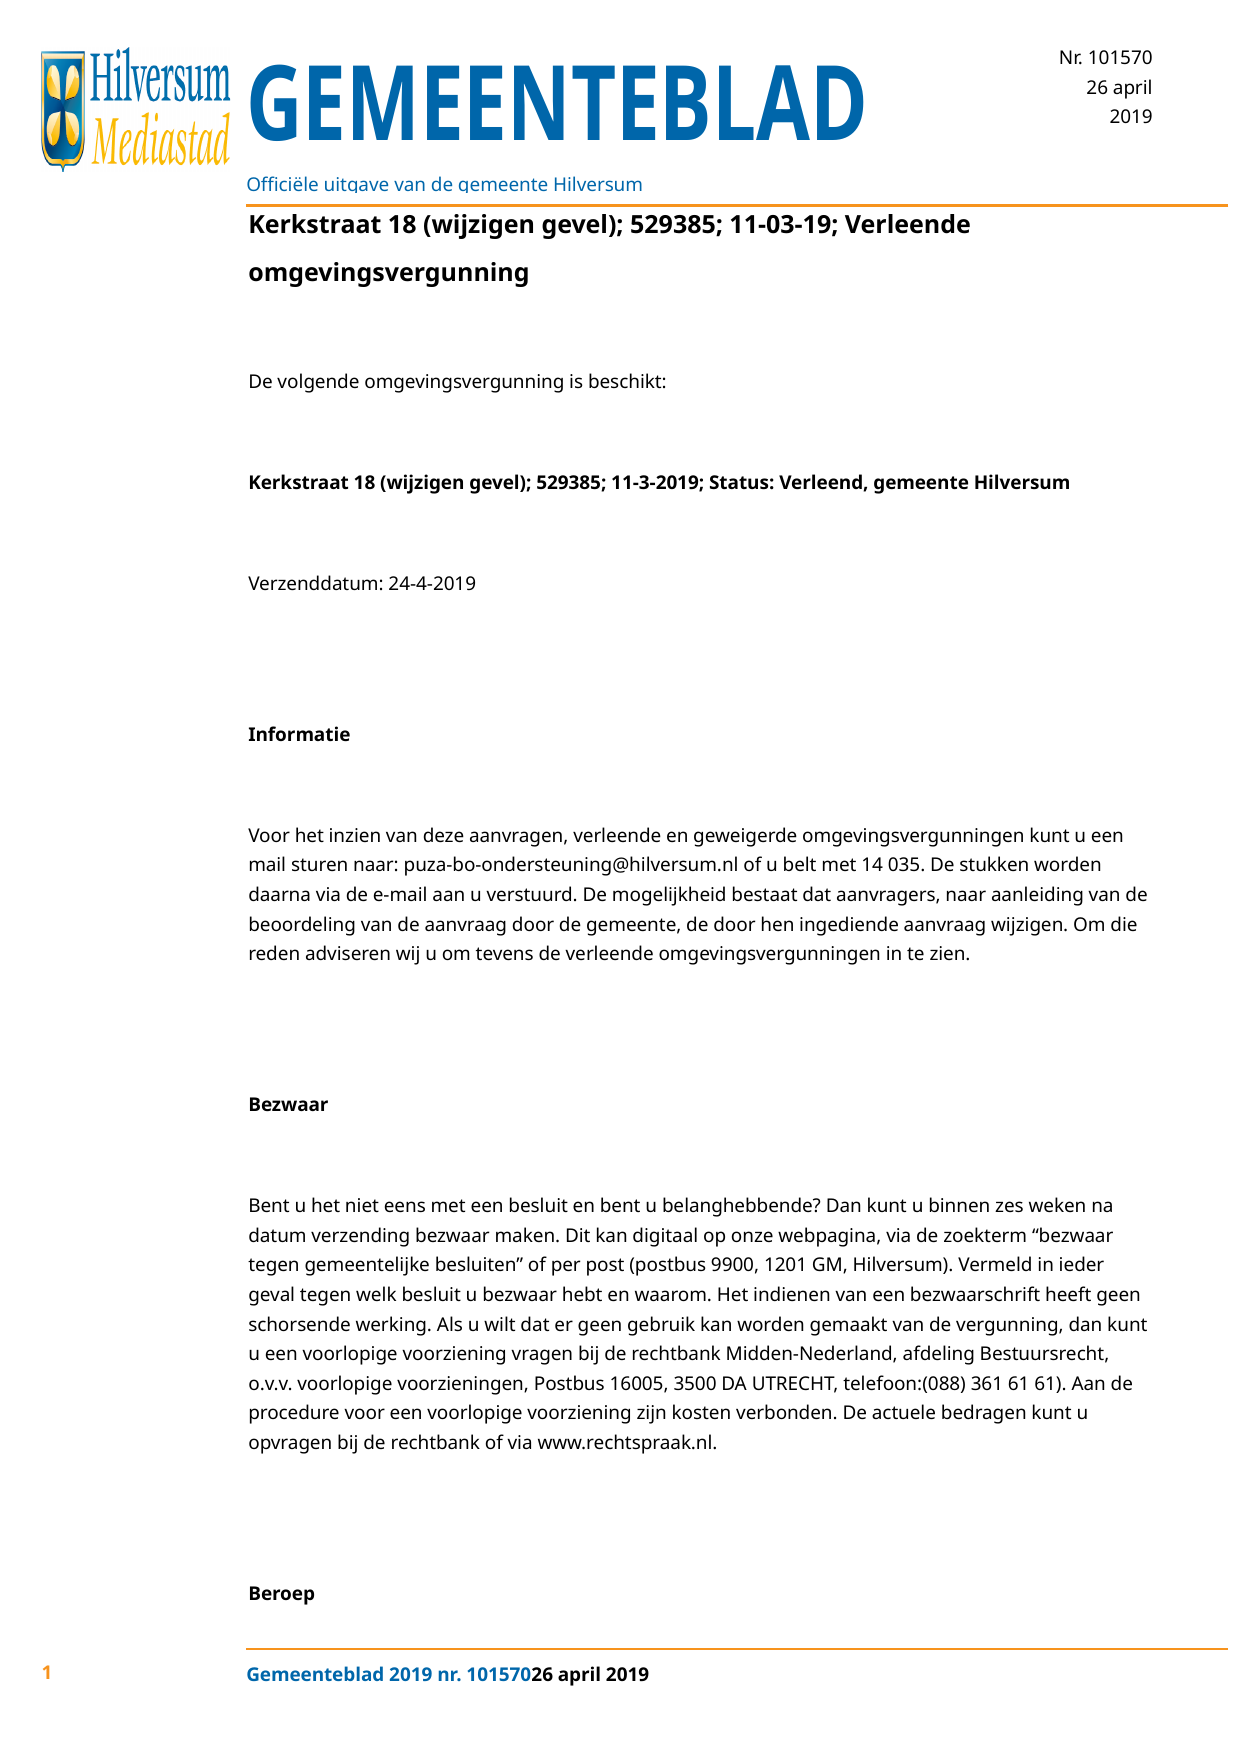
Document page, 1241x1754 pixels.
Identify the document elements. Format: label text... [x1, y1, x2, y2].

text Beroep [248, 1580, 1152, 1606]
picture [41, 47, 231, 172]
text De volgende omgevingsvergunning is beschikt: [248, 368, 1152, 394]
text Bent u het niet eens met een besluit en bent u belanghebbende? Dan kunt u binnen zes weken na datum verzending bezwaar maken. Dit kan digitaal op onze webpagina, via de zoekterm “bezwaar tegen gemeentelijke besluiten” of per post (postbus 9900, 1201 GM, Hilversum). Vermeld in ieder geval tegen welk besluit u bezwaar hebt en waarom. Het indienen van een bezwaarschrift heeft geen schorsende werking. Als u wilt dat er geen gebruik kan worden gemaakt van de vergunning, dan kunt u een voorlopige voorziening vragen bij de rechtbank Midden-Nederland, afdeling Bestuursrecht, o.v.v. voorlopige voorzieningen, Postbus 16005, 3500 DA UTRECHT, telefoon:(088) 361 61 61). Aan de procedure voor een voorlopige voorziening zijn kosten verbonden. De actuele bedragen kunt u opvragen bij de rechtbank of via www.rechtspraak.nl. [248, 1192, 1152, 1455]
text Voor het inzien van deze aanvragen, verleende en geweigerde omgevingsvergunningen kunt u een mail sturen naar: puza-bo-ondersteuning@hilversum.nl of u belt met 14 035. De stukken worden daarna via de e-mail aan u verstuurd. De mogelijkheid bestaat dat aanvragers, naar aanleiding van de beoordeling van de aanvraag door de gemeente, de door hen ingediende aanvraag wijzigen. Om die reden adviseren wij u om tevens de verleende omgevingsvergunningen in te zien. [248, 822, 1152, 966]
text Bezwaar [248, 1092, 1152, 1117]
text Informatie [248, 721, 1152, 747]
text Kerkstraat 18 (wijzigen gevel); 529385; 11-3-2019; Status: Verleend, gemeente Hilversum [248, 469, 1152, 495]
text Verzenddatum: 24-4-2019 [248, 570, 1152, 596]
text Kerkstraat 18 (wijzigen gevel); 529385; 11-03-19; Verleende omgevingsvergunning [248, 207, 1152, 288]
